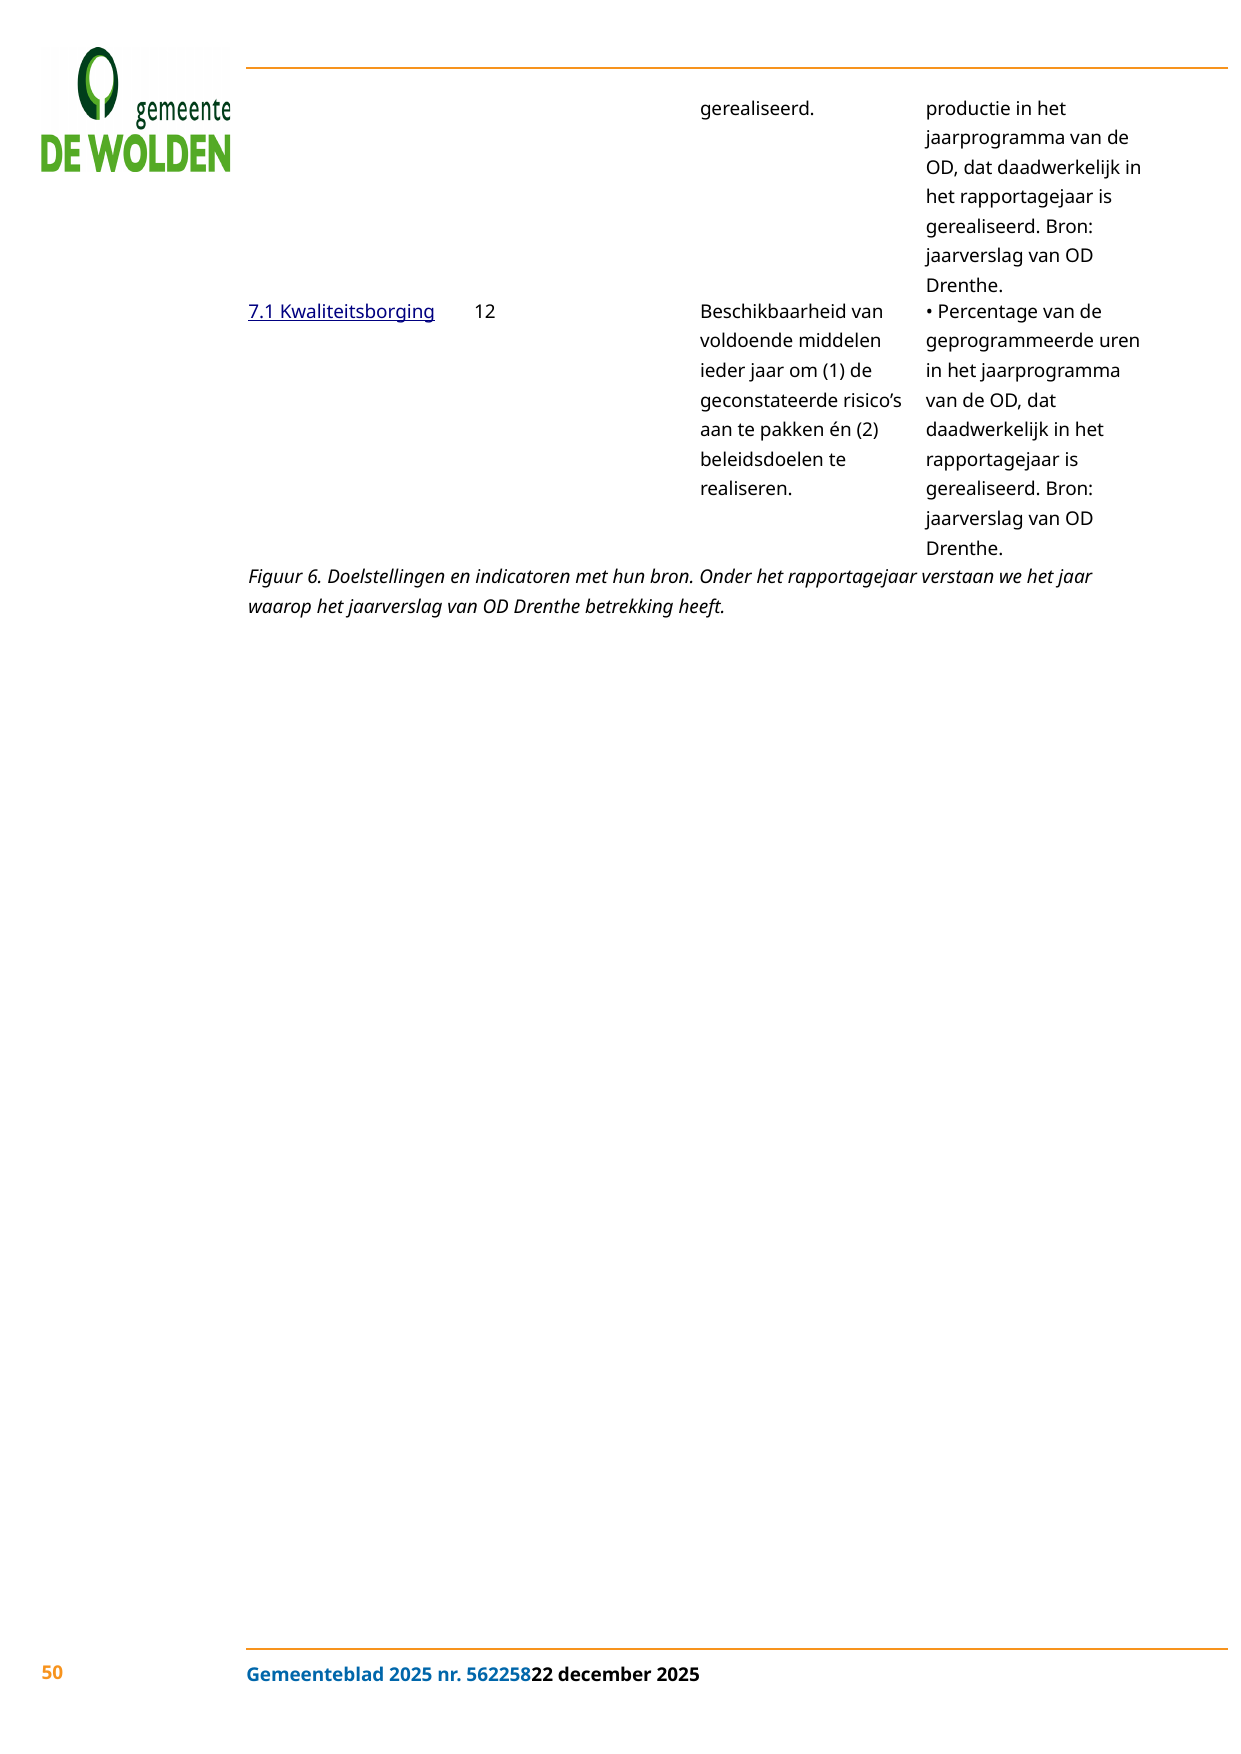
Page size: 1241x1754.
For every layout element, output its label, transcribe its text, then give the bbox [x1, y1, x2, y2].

table_cell 7.1 Kwaliteitsborging [248, 298, 474, 560]
table_cell 12 [474, 298, 700, 560]
table_cell • Percentage van de geprogrammeerde uren in het jaarprogramma van de OD, dat daadwerkelijk in het rapportagejaar is gerealiseerd. Bron: jaarverslag van OD Drenthe. [926, 298, 1152, 560]
table_cell gerealiseerd. [700, 95, 926, 298]
picture [41, 47, 231, 172]
table_cell Beschikbaarheid van voldoende middelen ieder jaar om (1) de geconstateerde risico’s aan te pakken én (2) beleidsdoelen te realiseren. [700, 298, 926, 560]
table_cell [474, 95, 700, 298]
table_cell productie in het jaarprogramma van de OD, dat daadwerkelijk in het rapportagejaar is gerealiseerd. Bron: jaarverslag van OD Drenthe. [926, 95, 1152, 298]
text Figuur 6. Doelstellingen en indicatoren met hun bron. Onder het rapportagejaar verstaan we het jaar waarop het jaarverslag van OD Drenthe betrekking heeft. [248, 564, 1152, 619]
table_cell [248, 95, 474, 298]
